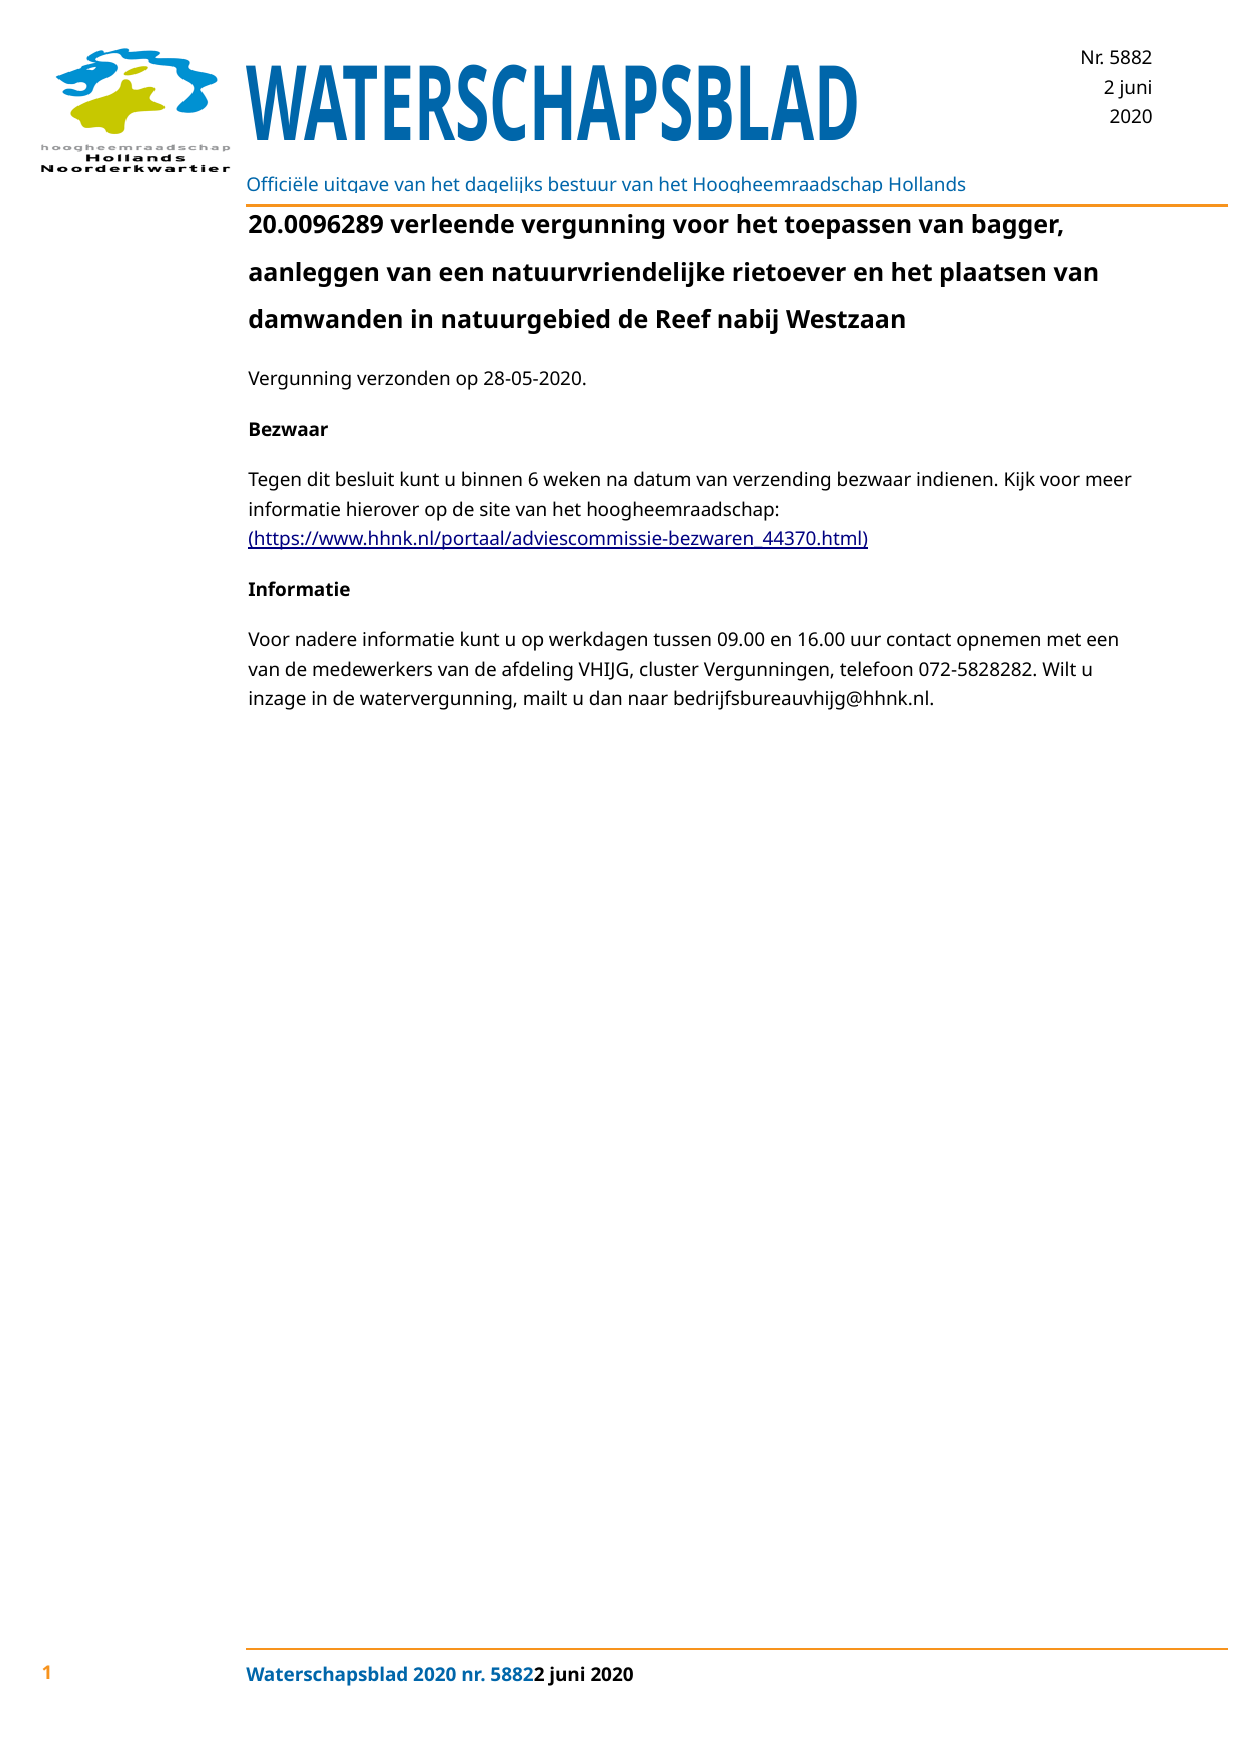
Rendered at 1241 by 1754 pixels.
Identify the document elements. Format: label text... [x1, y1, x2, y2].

text Bezwaar [248, 416, 1152, 442]
text Voor nadere informatie kunt u op werkdagen tussen 09.00 en 16.00 uur contact opnemen met een van de medewerkers van de afdeling VHIJG, cluster Vergunningen, telefoon 072-5828282. Wilt u inzage in de watervergunning, mailt u dan naar bedrijfsbureauvhijg@hhnk.nl. [248, 626, 1152, 711]
text Vergunning verzonden op 28-05-2020. [248, 366, 1152, 391]
text Tegen dit besluit kunt u binnen 6 weken na datum van verzending bezwaar indienen. Kijk voor meer informatie hierover op de site van het hoogheemraadschap: (https://www.hhnk.nl/portaal/adviescommissie-bezwaren_44370.html) [248, 466, 1152, 551]
text Informatie [248, 576, 1152, 602]
picture [41, 47, 231, 172]
text 20.0096289 verleende vergunning voor het toepassen van bagger, aanleggen van een natuurvriendelijke rietoever en het plaatsen van damwanden in natuurgebied de Reef nabij Westzaan [248, 207, 1152, 336]
